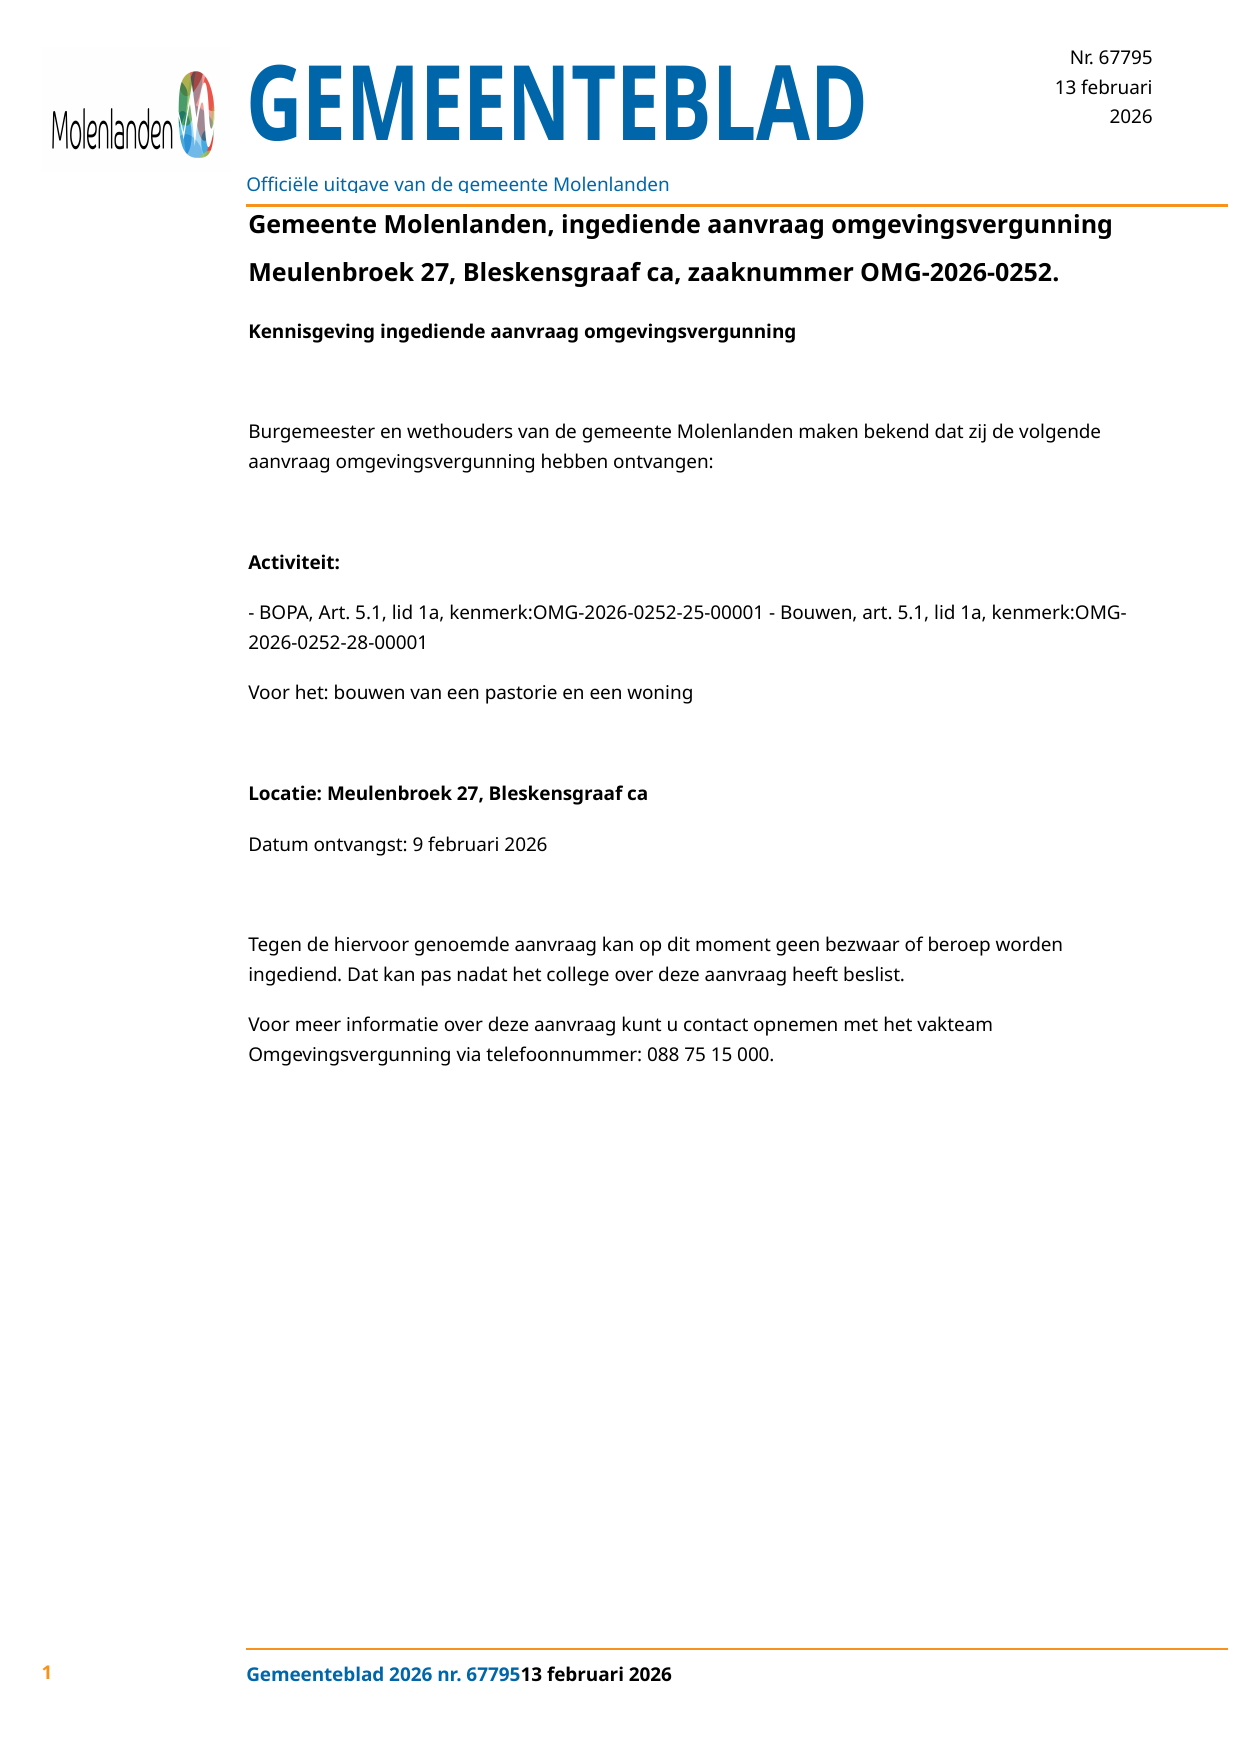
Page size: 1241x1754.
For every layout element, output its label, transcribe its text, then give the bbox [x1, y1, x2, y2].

text Activiteit: [248, 549, 1152, 575]
text Voor meer informatie over deze aanvraag kunt u contact opnemen met het vakteam Omgevingsvergunning via telefoonnummer: 088 75 15 000. [248, 1012, 1152, 1067]
text - BOPA, Art. 5.1, lid 1a, kenmerk:OMG-2026-0252-25-00001 - Bouwen, art. 5.1, lid 1a, kenmerk:OMG-2026-0252-28-00001 [248, 599, 1152, 655]
text Locatie: Meulenbroek 27, Bleskensgraaf ca [248, 780, 1152, 806]
text Burgemeester en wethouders van de gemeente Molenlanden maken bekend dat zij de volgende aanvraag omgevingsvergunning hebben ontvangen: [248, 419, 1152, 474]
picture [41, 47, 231, 172]
text Gemeente Molenlanden, ingediende aanvraag omgevingsvergunning Meulenbroek 27, Bleskensgraaf ca, zaaknummer OMG-2026-0252. [248, 207, 1152, 288]
text Voor het: bouwen van een pastorie en een woning [248, 679, 1152, 705]
text Kennisgeving ingediende aanvraag omgevingsvergunning [248, 318, 1152, 344]
text Tegen de hiervoor genoemde aanvraag kan op dit moment geen bezwaar of beroep worden ingediend. Dat kan pas nadat het college over deze aanvraag heeft beslist. [248, 932, 1152, 987]
text Datum ontvangst: 9 februari 2026 [248, 831, 1152, 857]
